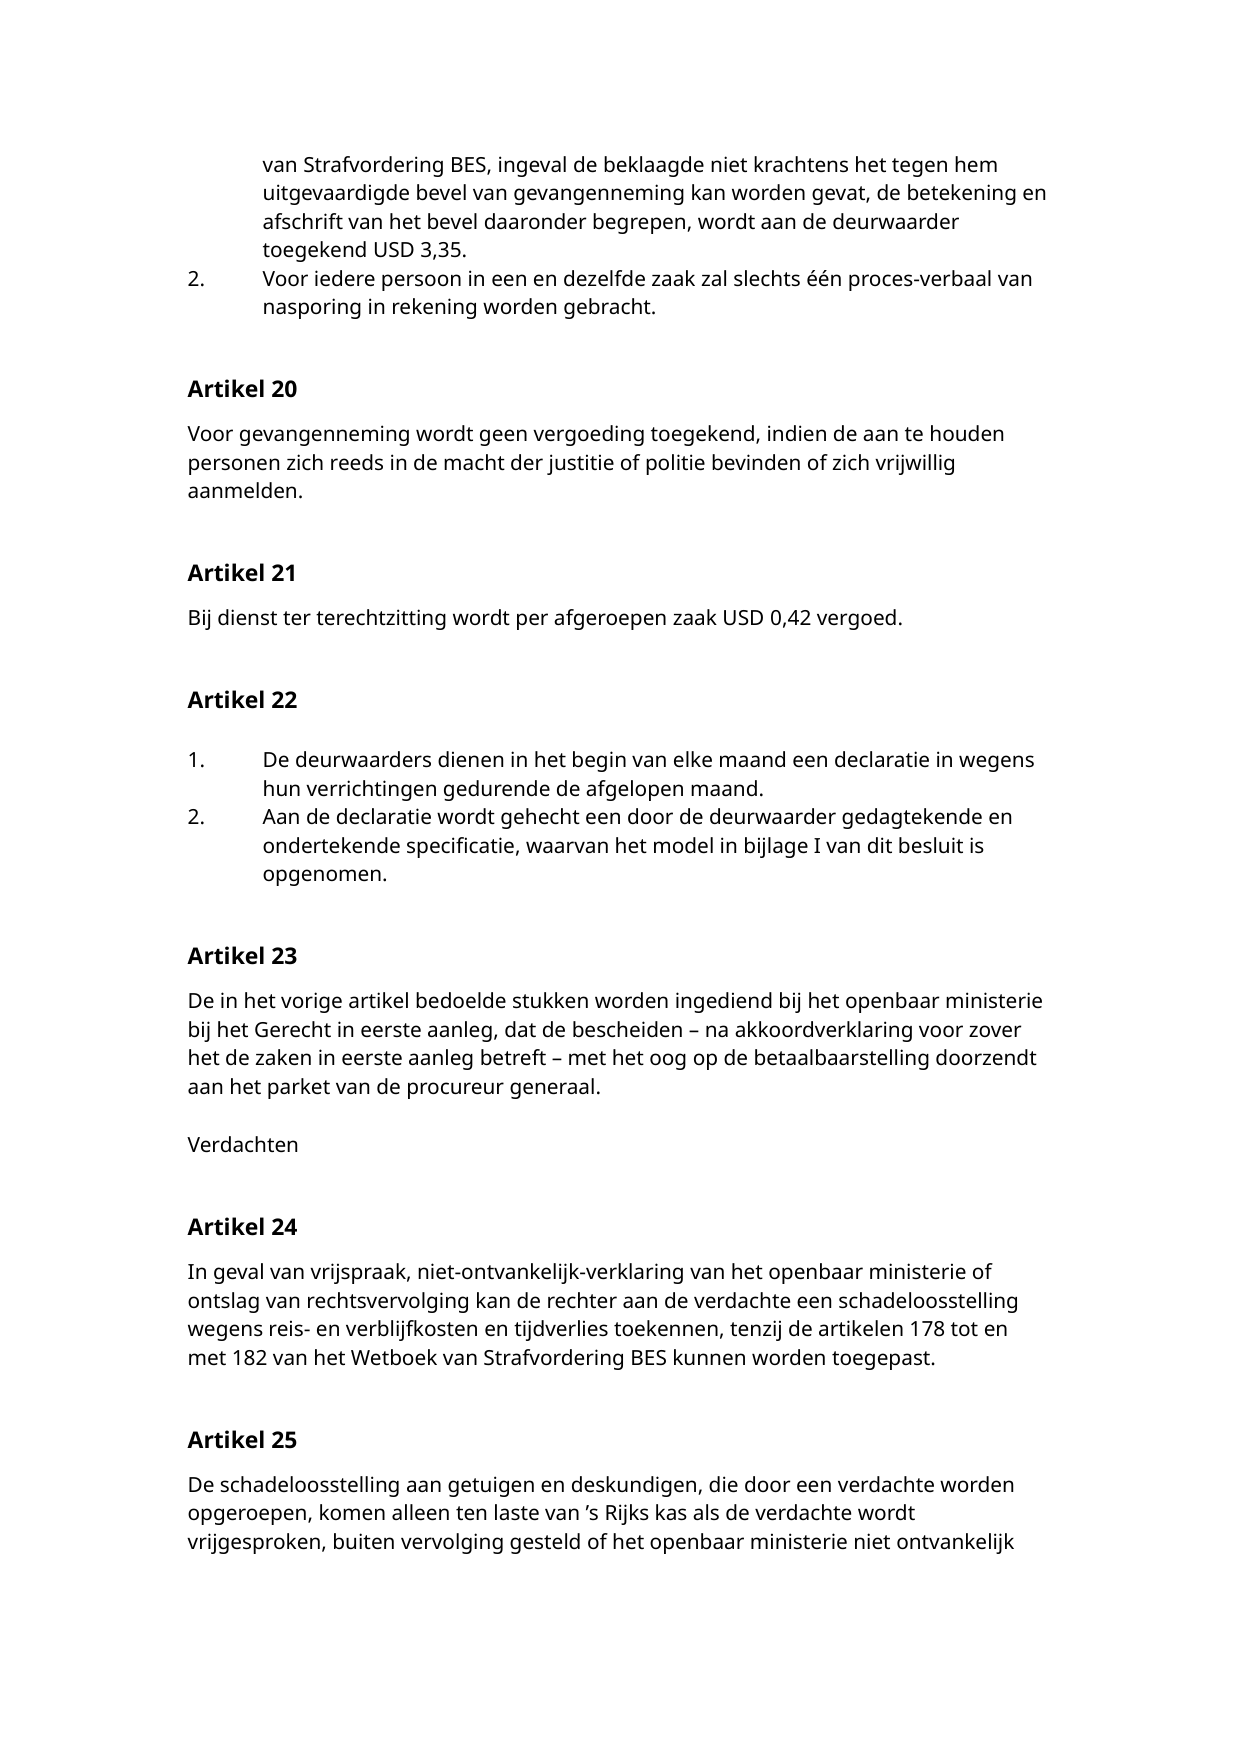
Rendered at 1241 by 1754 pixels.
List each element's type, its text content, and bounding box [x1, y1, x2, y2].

subtitle Artikel 23 [187, 940, 1053, 972]
text De in het vorige artikel bedoelde stukken worden ingediend bij het openbaar ministerie bij het Gerecht in eerste aanleg, dat de bescheiden – na akkoordverklaring voor zover het de zaken in eerste aanleg betreft – met het oog op de betaalbaarstelling doorzendt aan het parket van de procureur generaal. [187, 987, 1053, 1100]
text In geval van vrijspraak, niet-ontvankelijk-verklaring van het openbaar ministerie of ontslag van rechtsvervolging kan de rechter aan de verdachte een schadeloosstelling wegens reis- en verblijfkosten en tijdverlies toekennen, tenzij de artikelen 178 tot en met 182 van het Wetboek van Strafvordering BES kunnen worden toegepast. [187, 1257, 1053, 1371]
subtitle Artikel 22 [187, 684, 1053, 716]
text De schadeloosstelling aan getuigen en deskundigen, die door een verdachte worden opgeroepen, komen alleen ten laste van ’s Rijks kas als de verdachte wordt vrijgesproken, buiten vervolging gesteld of het openbaar ministerie niet ontvankelijk [187, 1470, 1053, 1555]
subtitle Verdachten [187, 1130, 1053, 1159]
text Voor gevangenneming wordt geen vergoeding toegekend, indien de aan te houden personen zich reeds in de macht der justitie of politie bevinden of zich vrijwillig aanmelden. [187, 419, 1053, 505]
text Bij dienst ter terechtzitting wordt per afgeroepen zaak USD 0,42 vergoed. [187, 603, 1053, 632]
list De deurwaarders dienen in het begin van elke maand een declaratie in wegens hun verrichtingen gedurende de afgelopen maand. [187, 746, 1053, 802]
subtitle Artikel 24 [187, 1211, 1053, 1242]
subtitle Artikel 20 [187, 373, 1053, 404]
subtitle Artikel 25 [187, 1424, 1053, 1455]
list Aan de declaratie wordt gehecht een door de deurwaarder gedagtekende en ondertekende specificatie, waarvan het model in bijlage I van dit besluit is opgenomen. [187, 802, 1053, 888]
subtitle Artikel 21 [187, 557, 1053, 588]
list van Strafvordering BES, ingeval de beklaagde niet krachtens het tegen hem uitgevaardigde bevel van gevangenneming kan worden gevat, de betekening en afschrift van het bevel daaronder begrepen, wordt aan de deurwaarder toegekend USD 3,35. [187, 150, 1053, 264]
list Voor iedere persoon in een en dezelfde zaak zal slechts één proces-verbaal van nasporing in rekening worden gebracht. [187, 264, 1053, 321]
